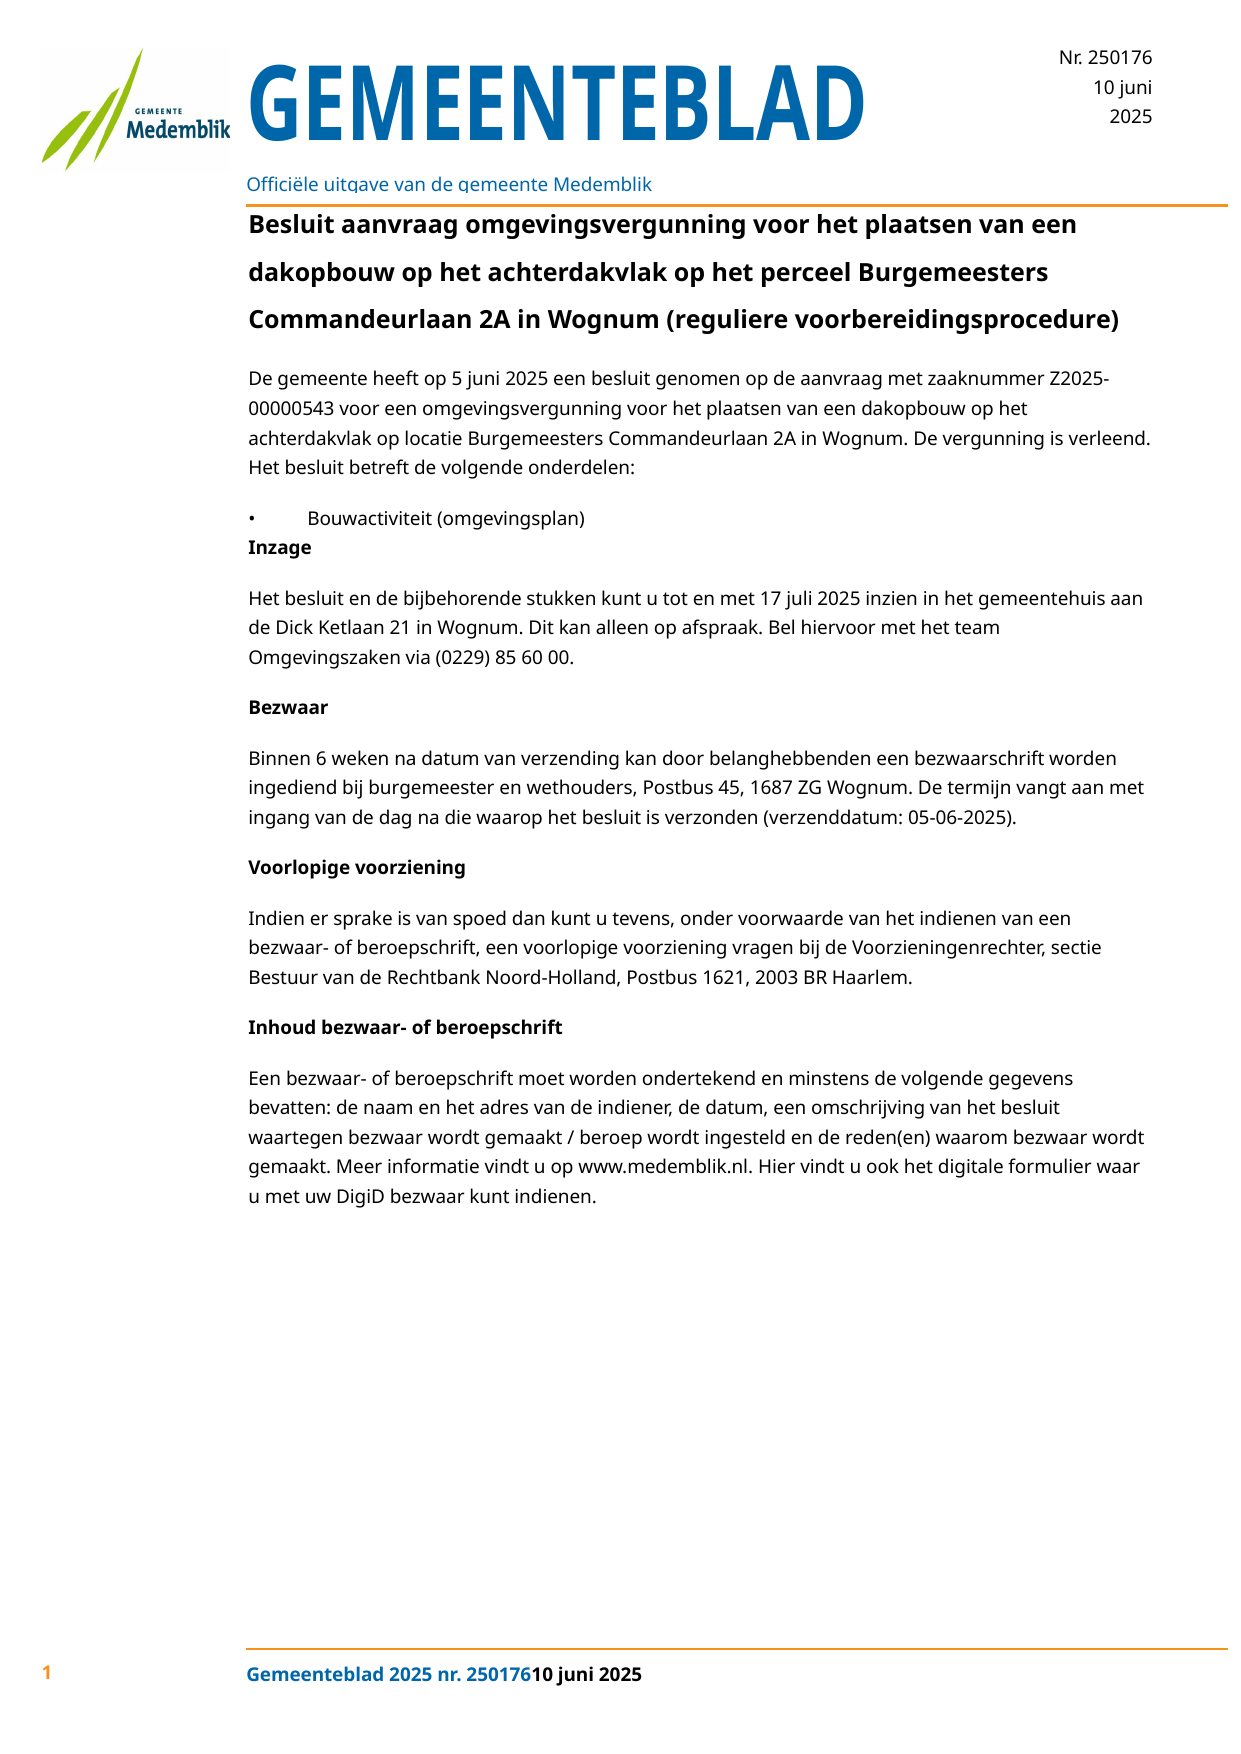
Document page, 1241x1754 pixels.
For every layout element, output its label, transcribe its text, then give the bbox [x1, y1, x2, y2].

text Bezwaar [248, 694, 1152, 720]
text Binnen 6 weken na datum van verzending kan door belanghebbenden een bezwaarschrift worden ingediend bij burgemeester en wethouders, Postbus 45, 1687 ZG Wognum. De termijn vangt aan met ingang van de dag na die waarop het besluit is verzonden (verzenddatum: 05-06-2025). [248, 745, 1152, 829]
list Bouwactiviteit (omgevingsplan) [248, 505, 1152, 530]
text Indien er sprake is van spoed dan kunt u tevens, onder voorwaarde van het indienen van een bezwaar- of beroepschrift, een voorlopige voorziening vragen bij de Voorzieningenrechter, sectie Bestuur van de Rechtbank Noord-Holland, Postbus 1621, 2003 BR Haarlem. [248, 905, 1152, 989]
text De gemeente heeft op 5 juni 2025 een besluit genomen op de aanvraag met zaaknummer Z2025-00000543 voor een omgevingsvergunning voor het plaatsen van een dakopbouw op het achterdakvlak op locatie Burgemeesters Commandeurlaan 2A in Wognum. De vergunning is verleend. Het besluit betreft de volgende onderdelen: [248, 366, 1152, 480]
text Inzage [248, 534, 1152, 560]
text Inhoud bezwaar- of beroepschrift [248, 1014, 1152, 1040]
text Het besluit en de bijbehorende stukken kunt u tot en met 17 juli 2025 inzien in het gemeentehuis aan de Dick Ketlaan 21 in Wognum. Dit kan alleen op afspraak. Bel hiervoor met het team Omgevingszaken via (0229) 85 60 00. [248, 585, 1152, 669]
text Een bezwaar- of beroepschrift moet worden ondertekend en minstens de volgende gegevens bevatten: de naam en het adres van de indiener, de datum, een omschrijving van het besluit waartegen bezwaar wordt gemaakt / beroep wordt ingesteld en de reden(en) waarom bezwaar wordt gemaakt. Meer informatie vindt u op www.medemblik.nl. Hier vindt u ook het digitale formulier waar u met uw DigiD bezwaar kunt indienen. [248, 1065, 1152, 1209]
picture [41, 47, 231, 172]
text Voorlopige voorziening [248, 854, 1152, 880]
text Besluit aanvraag omgevingsvergunning voor het plaatsen van een dakopbouw op het achterdakvlak op het perceel Burgemeesters Commandeurlaan 2A in Wognum (reguliere voorbereidingsprocedure) [248, 207, 1152, 336]
